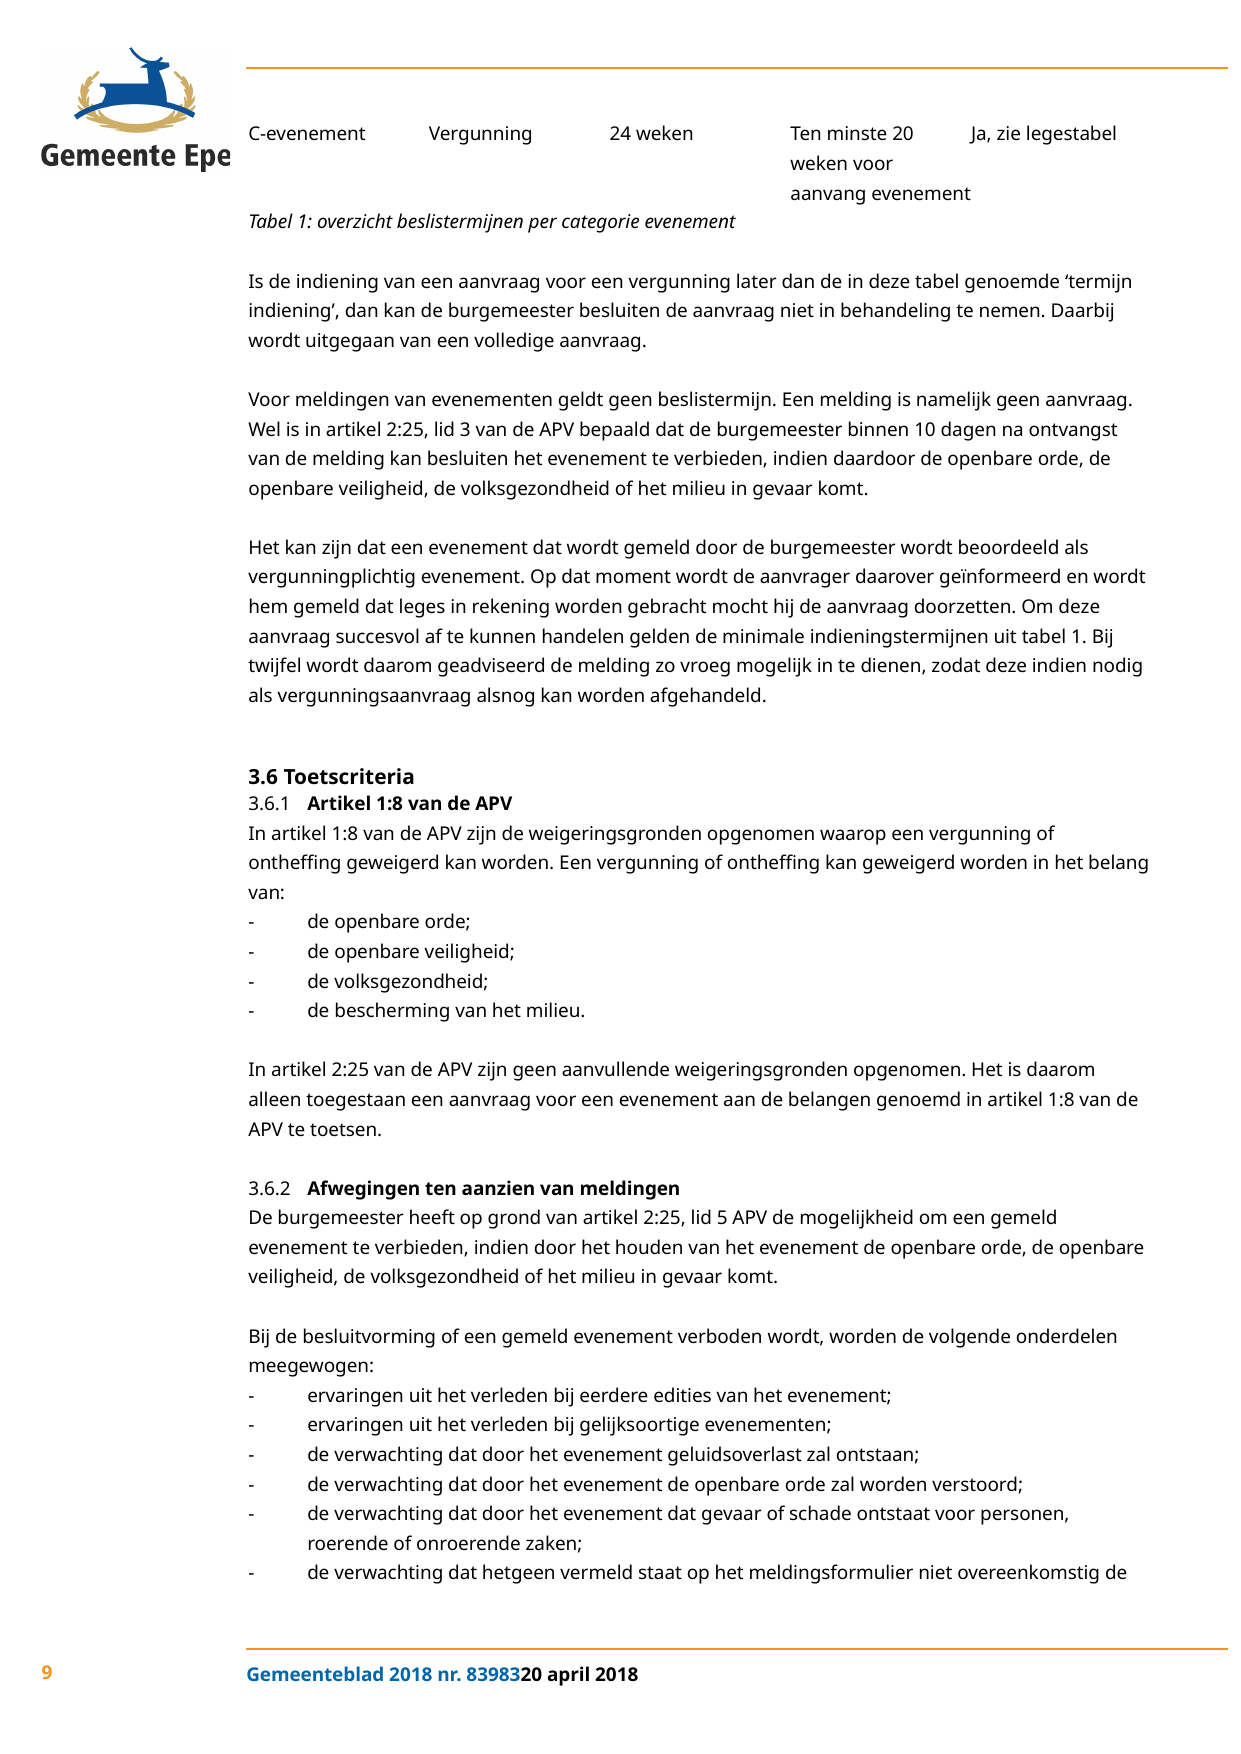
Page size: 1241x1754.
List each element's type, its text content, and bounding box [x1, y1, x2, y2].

list de volksgezondheid; [248, 968, 1152, 994]
list de verwachting dat hetgeen vermeld staat op het meldingsformulier niet overeenkomstig de [248, 1559, 1152, 1585]
text Is de indiening van een aanvraag voor een vergunning later dan de in deze tabel genoemde ‘termijn indiening’, dan kan de burgemeester besluiten de aanvraag niet in behandeling te nemen. Daarbij wordt uitgegaan van een volledige aanvraag. [248, 268, 1152, 353]
list de verwachting dat door het evenement de openbare orde zal worden verstoord; [248, 1471, 1152, 1497]
table_cell Ja, zie legestabel [971, 121, 1152, 205]
list de openbare orde; [248, 909, 1152, 934]
text In artikel 2:25 van de APV zijn geen aanvullende weigeringsgronden opgenomen. Het is daarom alleen toegestaan een aanvraag voor een evenement aan de belangen genoemd in artikel 1:8 van de APV te toetsen. [248, 1057, 1152, 1142]
table_cell Vergunning [429, 121, 609, 205]
text 3.6 Toetscriteria [248, 762, 1152, 790]
table_cell 24 weken [609, 121, 790, 205]
list de verwachting dat door het evenement dat gevaar of schade ontstaat voor personen, roerende of onroerende zaken; [248, 1500, 1152, 1556]
text Bij de besluitvorming of een gemeld evenement verboden wordt, worden de volgende onderdelen meegewogen: [248, 1323, 1152, 1378]
text In artikel 1:8 van de APV zijn de weigeringsgronden opgenomen waarop een vergunning of ontheffing geweigerd kan worden. Een vergunning of ontheffing kan geweigerd worden in het belang van: [248, 820, 1152, 905]
list ervaringen uit het verleden bij eerdere edities van het evenement; [248, 1382, 1152, 1408]
text Het kan zijn dat een evenement dat wordt gemeld door de burgemeester wordt beoordeeld als vergunningplichtig evenement. Op dat moment wordt de aanvrager daarover geïnformeerd en wordt hem gemeld dat leges in rekening worden gebracht mocht hij de aanvraag doorzetten. Om deze aanvraag succesvol af te kunnen handelen gelden de minimale indieningstermijnen uit tabel 1. Bij twijfel wordt daarom geadviseerd de melding zo vroeg mogelijk in te dienen, zodat deze indien nodig als vergunningsaanvraag alsnog kan worden afgehandeld. [248, 534, 1152, 708]
list ervaringen uit het verleden bij gelijksoortige evenementen; [248, 1412, 1152, 1437]
list de verwachting dat door het evenement geluidsoverlast zal ontstaan; [248, 1441, 1152, 1467]
text De burgemeester heeft op grond van artikel 2:25, lid 5 APV de mogelijkheid om een gemeld evenement te verbieden, indien door het houden van het evenement de openbare orde, de openbare veiligheid, de volksgezondheid of het milieu in gevaar komt. [248, 1204, 1152, 1289]
table_cell [248, 95, 429, 121]
picture [41, 47, 231, 172]
list de openbare veiligheid; [248, 938, 1152, 964]
list de bescherming van het milieu. [248, 997, 1152, 1023]
table_cell Ten minste 20 weken voor aanvang evenement [790, 121, 971, 205]
table_cell [609, 95, 790, 121]
table_cell [790, 95, 971, 121]
list Afwegingen ten aanzien van meldingen [248, 1175, 1152, 1201]
text Voor meldingen van evenementen geldt geen beslistermijn. Een melding is namelijk geen aanvraag. Wel is in artikel 2:25, lid 3 van de APV bepaald dat de burgemeester binnen 10 dagen na ontvangst van de melding kan besluiten het evenement te verbieden, indien daardoor de openbare orde, de openbare veiligheid, de volksgezondheid of het milieu in gevaar komt. [248, 386, 1152, 501]
table_cell [971, 95, 1152, 121]
table_cell C-evenement [248, 121, 429, 205]
text Tabel 1: overzicht beslistermijnen per categorie evenement [248, 209, 1152, 234]
table_cell [429, 95, 609, 121]
list Artikel 1:8 van de APV [248, 790, 1152, 816]
